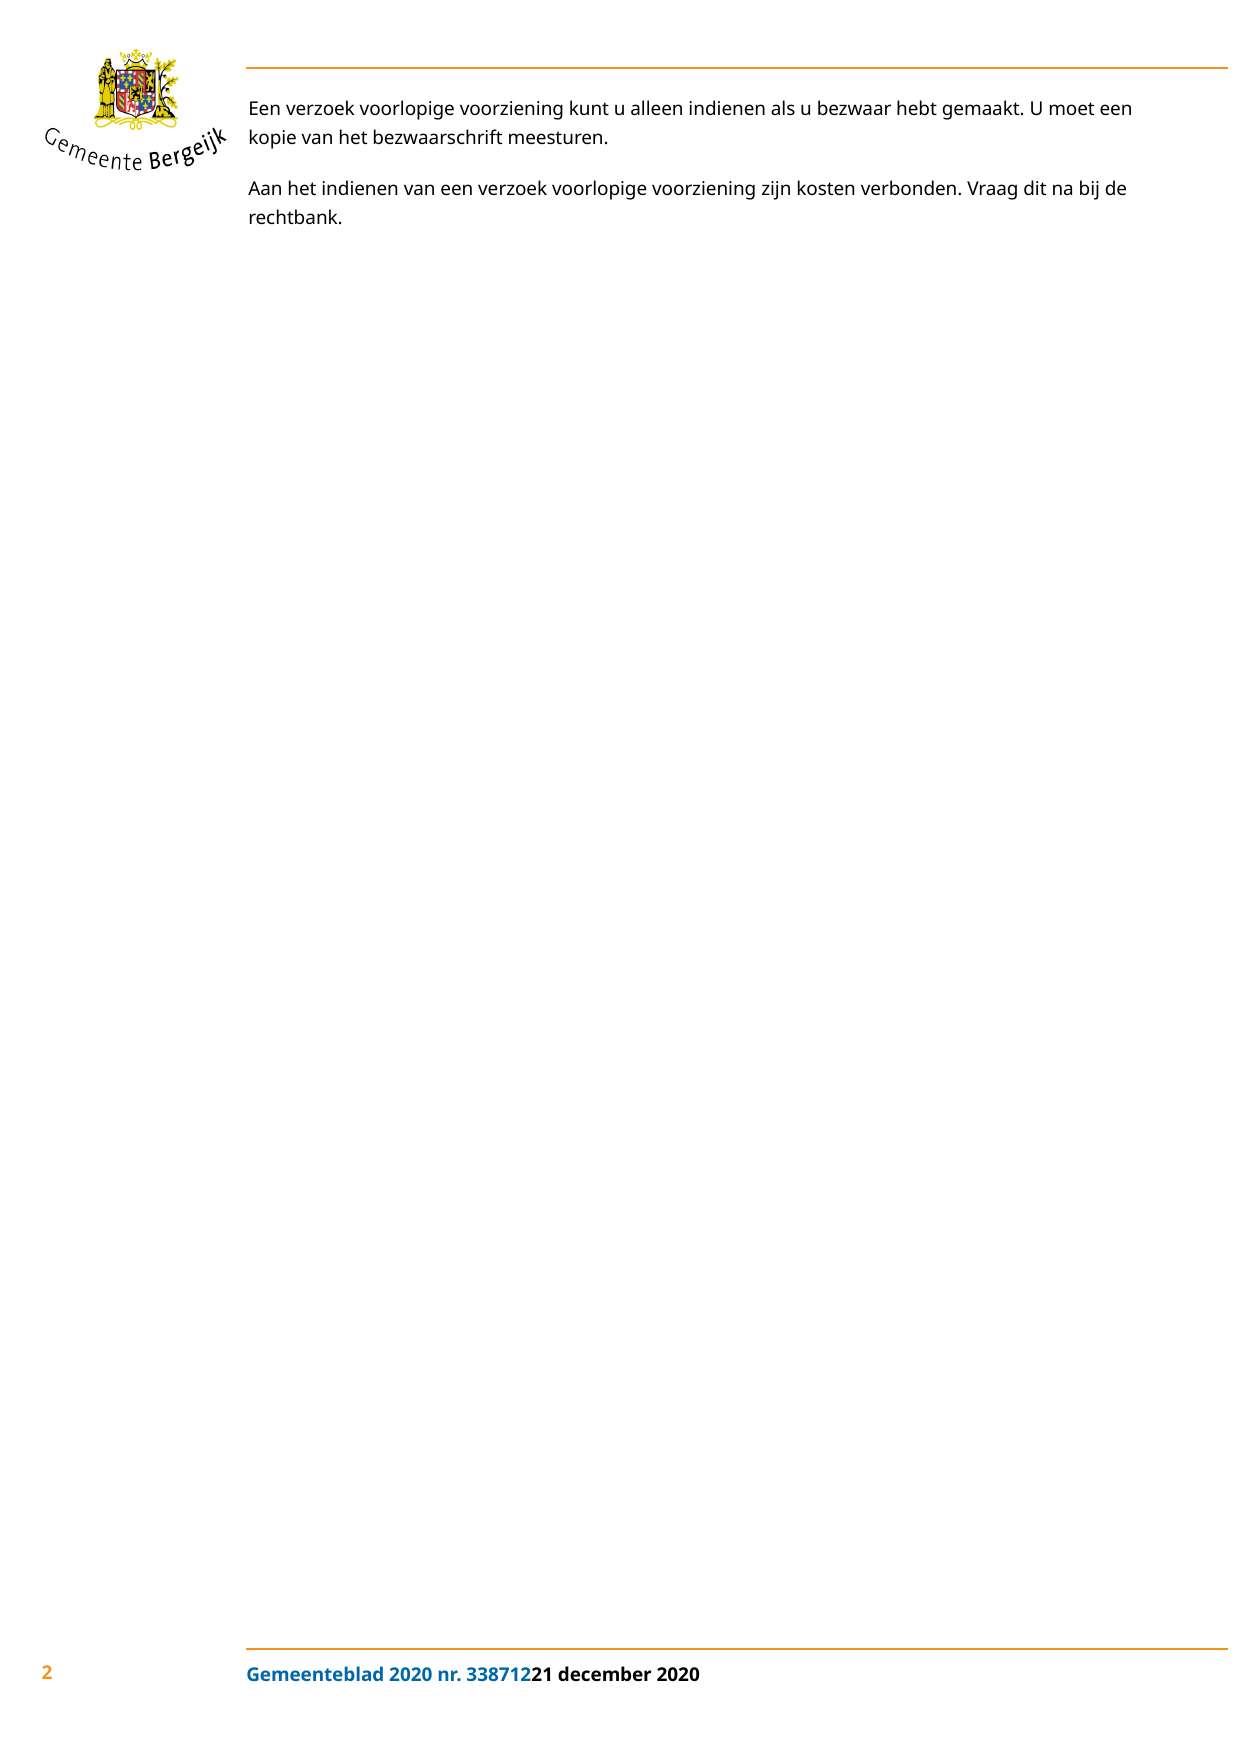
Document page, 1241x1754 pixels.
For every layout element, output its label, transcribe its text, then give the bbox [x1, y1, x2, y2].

text Aan het indienen van een verzoek voorlopige voorziening zijn kosten verbonden. Vraag dit na bij de rechtbank. [248, 175, 1152, 230]
text Een verzoek voorlopige voorziening kunt u alleen indienen als u bezwaar hebt gemaakt. U moet een kopie van het bezwaarschrift meesturen. [248, 95, 1152, 150]
picture [41, 47, 231, 172]
